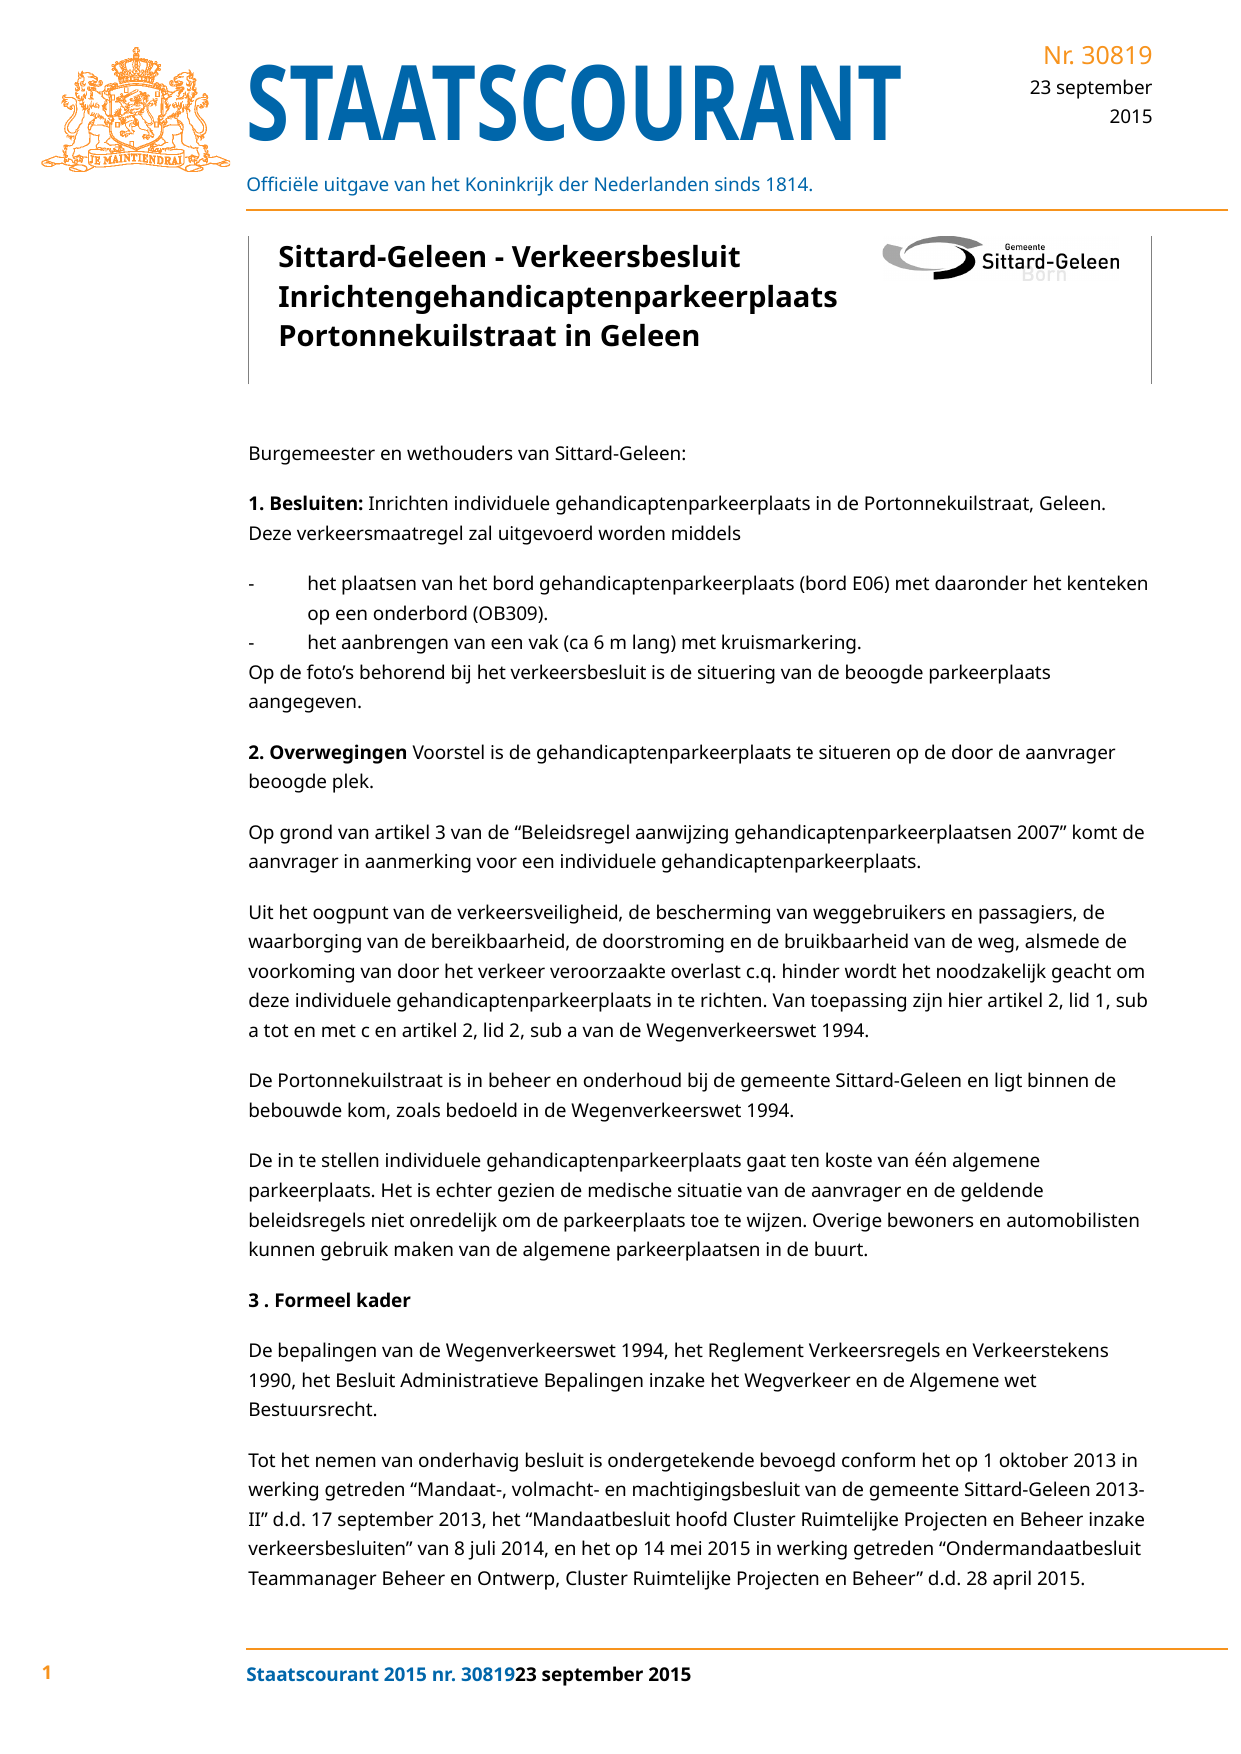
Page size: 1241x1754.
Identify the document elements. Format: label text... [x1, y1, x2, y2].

text De Portonnekuilstraat is in beheer en onderhoud bij de gemeente Sittard-Geleen en ligt binnen de bebouwde kom, zoals bedoeld in de Wegenverkeerswet 1994. [248, 1068, 1152, 1123]
picture [41, 47, 231, 172]
text 3 . Formeel kader [248, 1287, 1152, 1312]
text Op grond van artikel 3 van de “Beleidsregel aanwijzing gehandicaptenparkeerplaatsen 2007” komt de aanvrager in aanmerking voor een individuele gehandicaptenparkeerplaats. [248, 819, 1152, 874]
text De bepalingen van de Wegenverkeerswet 1994, het Reglement Verkeersregels en Verkeerstekens 1990, het Besluit Administratieve Bepalingen inzake het Wegverkeer en de Algemene wet Bestuursrecht. [248, 1337, 1152, 1422]
picture [882, 236, 1119, 281]
text Burgemeester en wethouders van Sittard-Geleen: [248, 440, 1152, 465]
text Tot het nemen van onderhavig besluit is ondergetekende bevoegd conform het op 1 oktober 2013 in werking getreden “Mandaat-, volmacht- en machtigingsbesluit van de gemeente Sittard-Geleen 2013-II” d.d. 17 september 2013, het “Mandaatbesluit hoofd Cluster Ruimtelijke Projecten en Beheer inzake verkeersbesluiten” van 8 juli 2014, en het op 14 mei 2015 in werking getreden “Ondermandaatbesluit Teammanager Beheer en Ontwerp, Cluster Ruimtelijke Projecten en Beheer” d.d. 28 april 2015. [248, 1447, 1152, 1591]
list het plaatsen van het bord gehandicaptenparkeerplaats (bord E06) met daaronder het kenteken op een onderbord (OB309). [248, 570, 1152, 625]
text De in te stellen individuele gehandicaptenparkeerplaats gaat ten koste van één algemene parkeerplaats. Het is echter gezien de medische situatie van de aanvrager en de geldende beleidsregels niet onredelijk om de parkeerplaats toe te wijzen. Overige bewoners en automobilisten kunnen gebruik maken van de algemene parkeerplaatsen in de buurt. [248, 1148, 1152, 1262]
text Uit het oogpunt van de verkeersveiligheid, de bescherming van weggebruikers en passagiers, de waarborging van de bereikbaarheid, de doorstroming en de bruikbaarheid van de weg, alsmede de voorkoming van door het verkeer veroorzaakte overlast c.q. hinder wordt het noodzakelijk geacht om deze individuele gehandicaptenparkeerplaats in te richten. Van toepassing zijn hier artikel 2, lid 1, sub a tot en met c en artikel 2, lid 2, sub a van de Wegenverkeerswet 1994. [248, 899, 1152, 1043]
table_header [850, 236, 1151, 384]
list het aanbrengen van een vak (ca 6 m lang) met kruismarkering. [248, 629, 1152, 655]
table_header Sittard-Geleen - Verkeersbesluit Inrichtengehandicaptenparkeerplaats Portonnekuilstraat in Geleen [249, 236, 850, 384]
text 1. Besluiten: Inrichten individuele gehandicaptenparkeerplaats in de Portonnekuilstraat, Geleen. Deze verkeersmaatregel zal uitgevoerd worden middels [248, 490, 1152, 545]
text Op de foto’s behorend bij het verkeersbesluit is de situering van de beoogde parkeerplaats aangegeven. [248, 659, 1152, 714]
text 2. Overwegingen Voorstel is de gehandicaptenparkeerplaats te situeren op de door de aanvrager beoogde plek. [248, 739, 1152, 794]
